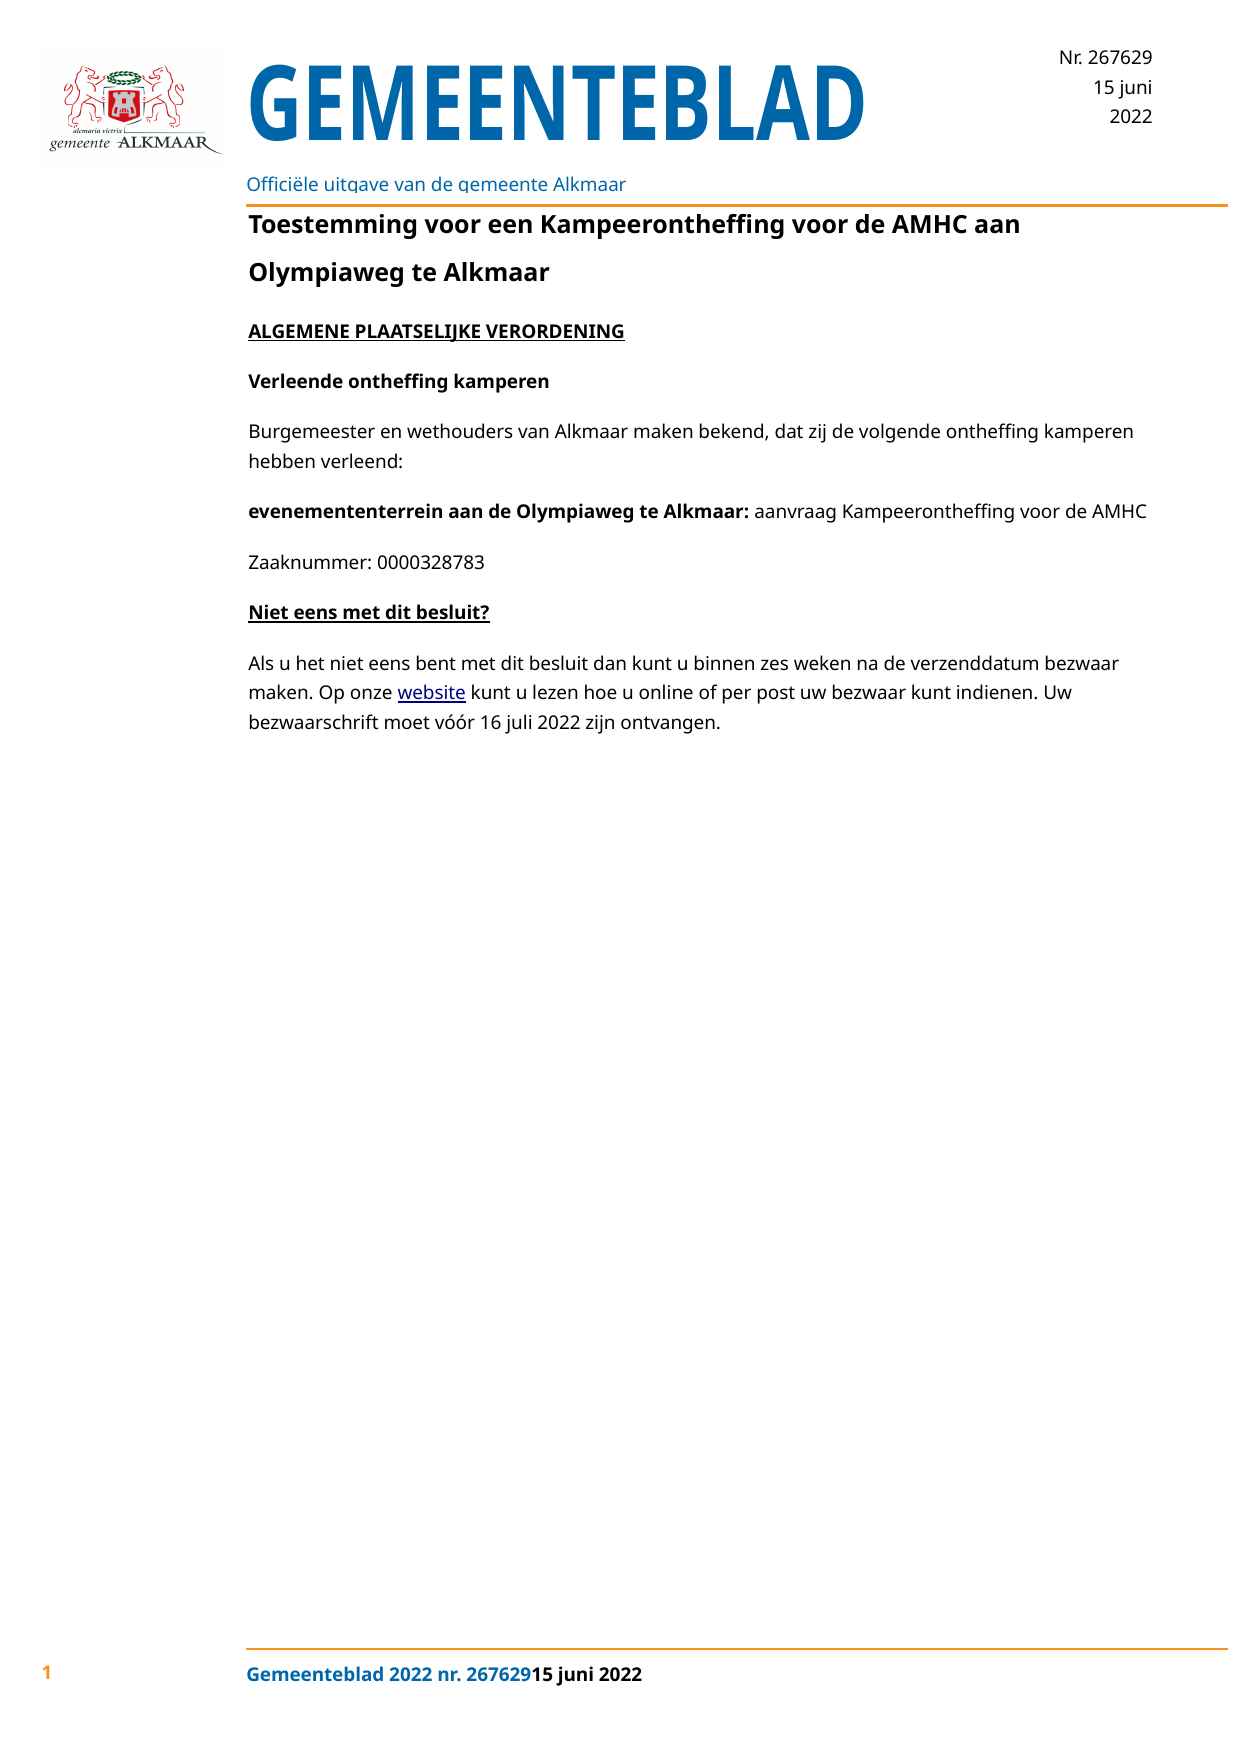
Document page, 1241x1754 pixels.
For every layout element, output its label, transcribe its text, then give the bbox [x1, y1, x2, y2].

text Toestemming voor een Kampeerontheffing voor de AMHC aan Olympiaweg te Alkmaar [248, 207, 1152, 288]
text evenemententerrein aan de Olympiaweg te Alkmaar: aanvraag Kampeerontheffing voor de AMHC [248, 499, 1152, 524]
text Burgemeester en wethouders van Alkmaar maken bekend, dat zij de volgende ontheffing kamperen hebben verleend: [248, 419, 1152, 474]
text Als u het niet eens bent met dit besluit dan kunt u binnen zes weken na de verzenddatum bezwaar maken. Op onze website kunt u lezen hoe u online of per post uw bezwaar kunt indienen. Uw bezwaarschrift moet vóór 16 juli 2022 zijn ontvangen. [248, 650, 1152, 735]
picture [41, 47, 231, 172]
text Niet eens met dit besluit? [248, 599, 1152, 625]
text Zaaknummer: 0000328783 [248, 549, 1152, 575]
text ALGEMENE PLAATSELIJKE VERORDENING [248, 318, 1152, 344]
text Verleende ontheffing kamperen [248, 368, 1152, 394]
